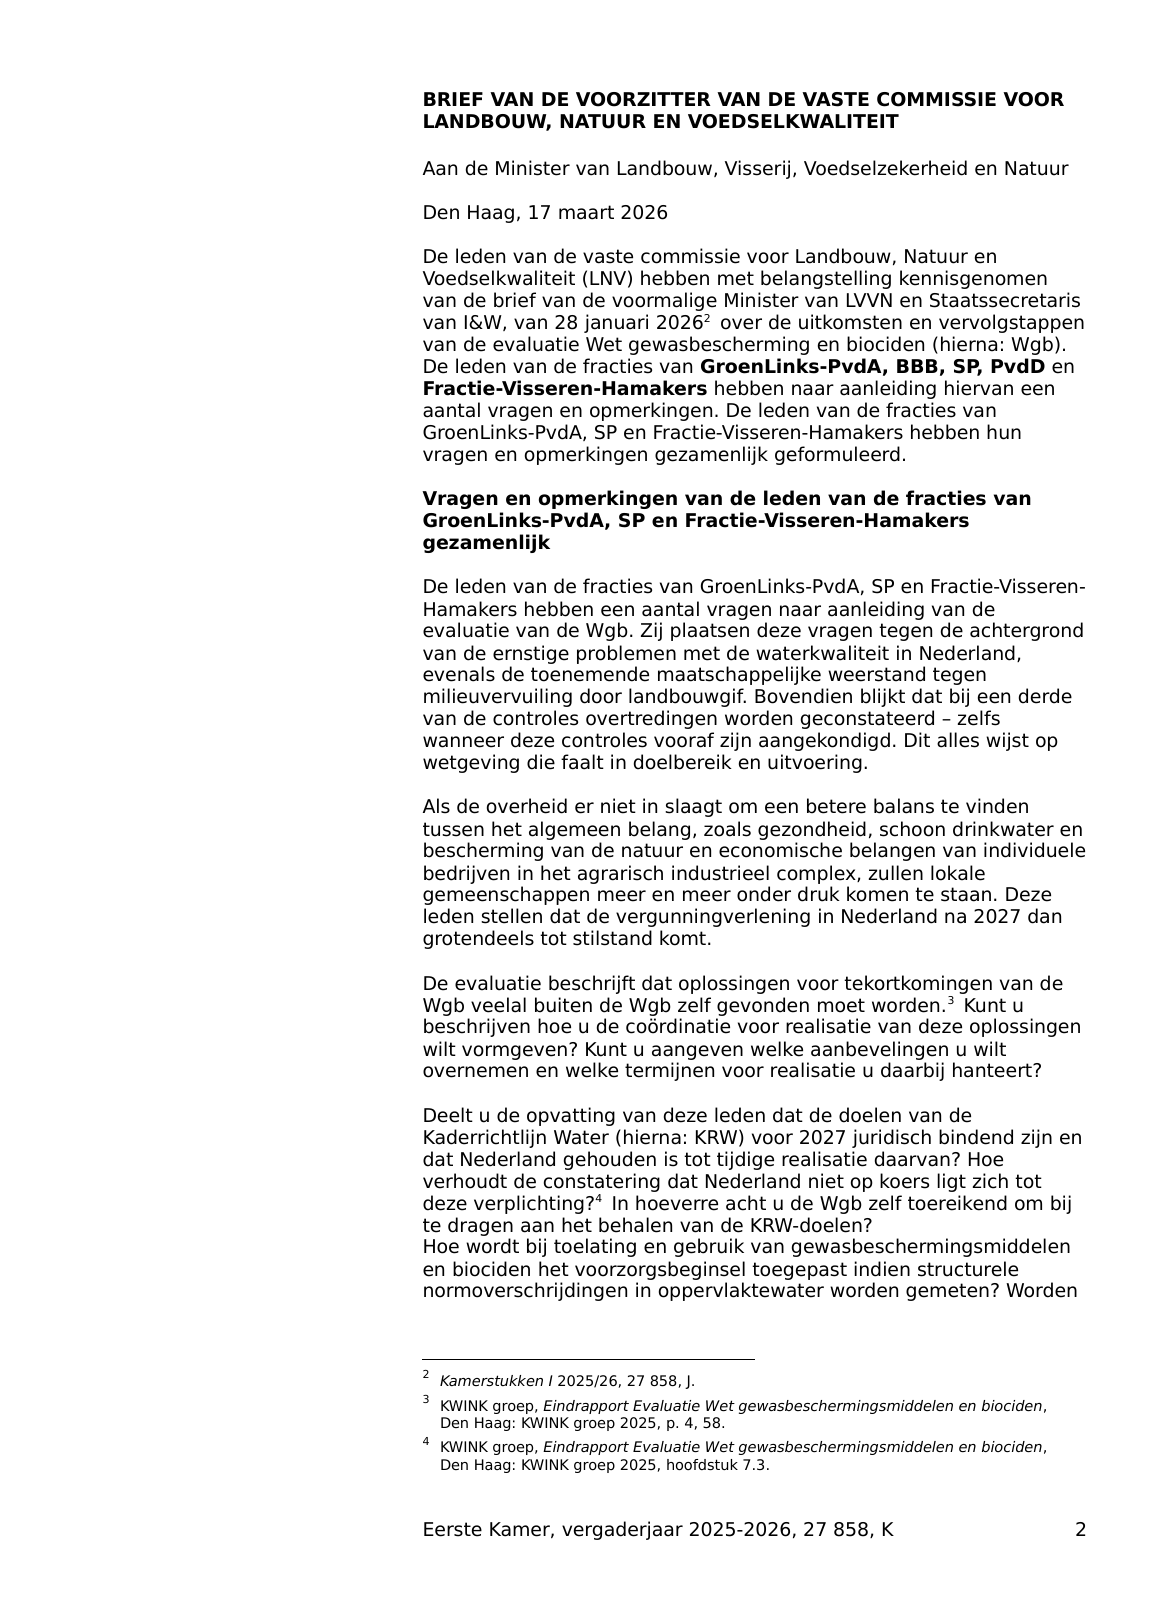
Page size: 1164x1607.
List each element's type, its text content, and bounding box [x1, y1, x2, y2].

subtitle Vragen en opmerkingen van de leden van de fracties van GroenLinks-PvdA, SP en Fractie-Visseren-Hamakers gezamenlijk [422, 488, 1087, 554]
subtitle BRIEF VAN DE VOORZITTER VAN DE VASTE COMMISSIE VOOR LANDBOUW, NATUUR EN VOEDSELKWALITEIT [422, 89, 1087, 133]
text Hoe wordt bij toelating en gebruik van gewasbeschermingsmiddelen en biociden het voorzorgsbeginsel toegepast indien structurele normoverschrijdingen in oppervlaktewater worden gemeten? Worden [422, 1236, 1087, 1302]
text KWINK groep, Eindrapport Evaluatie Wet gewasbeschermingsmiddelen en biociden, Den Haag: KWINK groep 2025, hoofdstuk 7.3. [422, 1435, 1087, 1474]
text Als de overheid er niet in slaagt om een betere balans te vinden tussen het algemeen belang, zoals gezondheid, schoon drinkwater en bescherming van de natuur en economische belangen van individuele bedrijven in het agrarisch industrieel complex, zullen lokale gemeenschappen meer en meer onder druk komen te staan. Deze leden stellen dat de vergunningverlening in Nederland na 2027 dan grotendeels tot stilstand komt. [422, 796, 1087, 950]
text De leden van de fracties van GroenLinks-PvdA, SP en Fractie-Visseren-Hamakers hebben een aantal vragen naar aanleiding van de evaluatie van de Wgb. Zij plaatsen deze vragen tegen de achtergrond van de ernstige problemen met de waterkwaliteit in Nederland, evenals de toenemende maatschappelijke weerstand tegen milieuvervuiling door landbouwgif. Bovendien blijkt dat bij een derde van de controles overtredingen worden geconstateerd – zelfs wanneer deze controles vooraf zijn aangekondigd. Dit alles wijst op wetgeving die faalt in doelbereik en uitvoering. [422, 576, 1087, 774]
text Aan de Minister van Landbouw, Visserij, Voedselzekerheid en Natuur [422, 158, 1087, 180]
text Deelt u de opvatting van deze leden dat de doelen van de Kaderrichtlijn Water (hierna: KRW) voor 2027 juridisch bindend zijn en dat Nederland gehouden is tot tijdige realisatie daarvan? Hoe verhoudt de constatering dat Nederland niet op koers ligt zich tot deze verplichting? In hoeverre acht u de Wgb zelf toereikend om bij te dragen aan het behalen van de KRW-doelen? [422, 1104, 1087, 1236]
text De leden van de vaste commissie voor Landbouw, Natuur en Voedselkwaliteit (LNV) hebben met belangstelling kennisgenomen van de brief van de voormalige Minister van LVVN en Staatssecretaris van I&W, van 28 januari 2026 over de uitkomsten en vervolgstappen van de evaluatie Wet gewasbescherming en biociden (hierna: Wgb). De leden van de fracties van GroenLinks-PvdA, BBB, SP, PvdD en Fractie-Visseren-Hamakers hebben naar aanleiding hiervan een aantal vragen en opmerkingen. De leden van de fracties van GroenLinks-PvdA, SP en Fractie-Visseren-Hamakers hebben hun vragen en opmerkingen gezamenlijk geformuleerd. [422, 246, 1087, 466]
text De evaluatie beschrijft dat oplossingen voor tekortkomingen van de Wgb veelal buiten de Wgb zelf gevonden moet worden. Kunt u beschrijven hoe u de coördinatie voor realisatie van deze oplossingen wilt vormgeven? Kunt u aangeven welke aanbevelingen u wilt overnemen en welke termijnen voor realisatie u daarbij hanteert? [422, 972, 1087, 1082]
text Kamerstukken I 2025/26, 27 858, J. [422, 1368, 1087, 1391]
text Den Haag, 17 maart 2026 [422, 202, 1087, 224]
text KWINK groep, Eindrapport Evaluatie Wet gewasbeschermingsmiddelen en biociden, Den Haag: KWINK groep 2025, p. 4, 58. [422, 1393, 1087, 1432]
